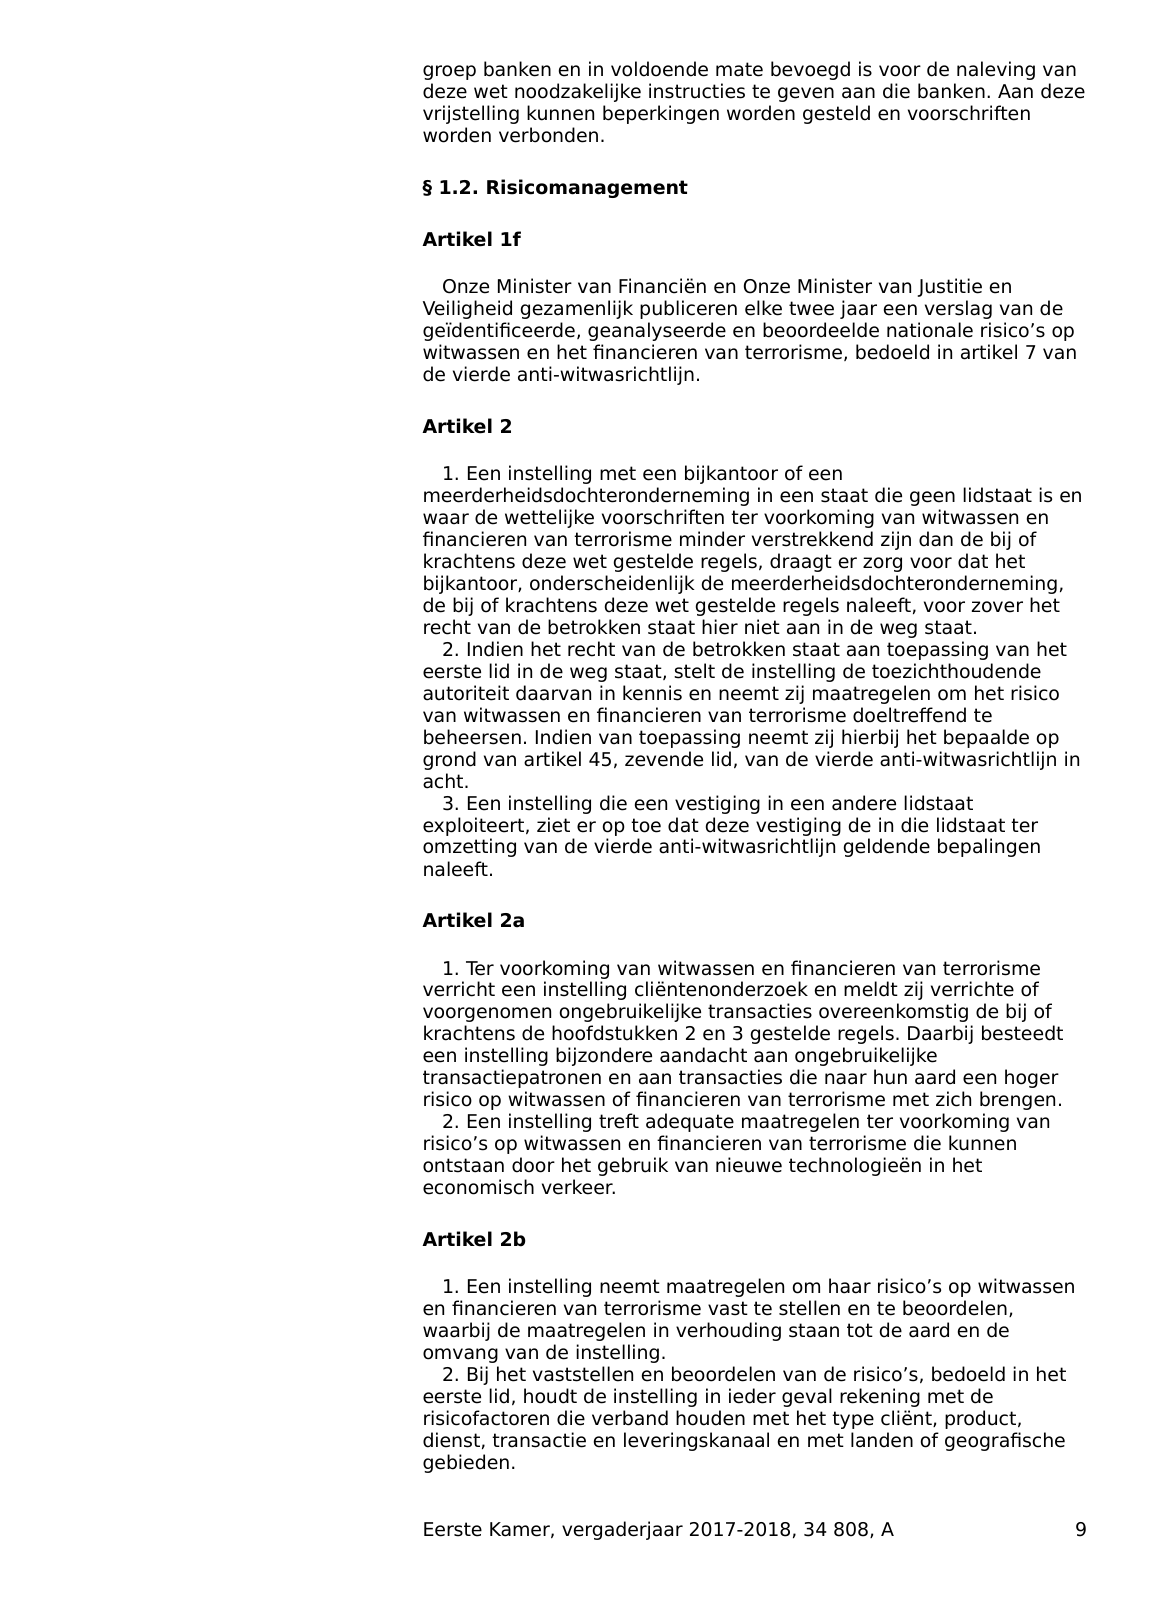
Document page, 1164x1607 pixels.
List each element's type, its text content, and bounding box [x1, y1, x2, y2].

text 1. Ter voorkoming van witwassen en financieren van terrorisme verricht een instelling cliëntenonderzoek en meldt zij verrichte of voorgenomen ongebruikelijke transacties overeenkomstig de bij of krachtens de hoofdstukken 2 en 3 gestelde regels. Daarbij besteedt een instelling bijzondere aandacht aan ongebruikelijke transactiepatronen en aan transacties die naar hun aard een hoger risico op witwassen of financieren van terrorisme met zich brengen. [422, 957, 1087, 1111]
subtitle § 1.2. Risicomanagement [422, 177, 1087, 199]
text Onze Minister van Financiën en Onze Minister van Justitie en Veiligheid gezamenlijk publiceren elke twee jaar een verslag van de geïdentificeerde, geanalyseerde en beoordeelde nationale risico’s op witwassen en het financieren van terrorisme, bedoeld in artikel 7 van de vierde anti-witwasrichtlijn. [422, 276, 1087, 386]
text 1. Een instelling neemt maatregelen om haar risico’s op witwassen en financieren van terrorisme vast te stellen en te beoordelen, waarbij de maatregelen in verhouding staan tot de aard en de omvang van de instelling. [422, 1276, 1087, 1364]
text groep banken en in voldoende mate bevoegd is voor de naleving van deze wet noodzakelijke instructies te geven aan die banken. Aan deze vrijstelling kunnen beperkingen worden gesteld en voorschriften worden verbonden. [422, 59, 1087, 147]
subtitle Artikel 1f [422, 229, 1087, 251]
subtitle Artikel 2a [422, 910, 1087, 932]
text 2. Indien het recht van de betrokken staat aan toepassing van het eerste lid in de weg staat, stelt de instelling de toezichthoudende autoriteit daarvan in kennis en neemt zij maatregelen om het risico van witwassen en financieren van terrorisme doeltreffend te beheersen. Indien van toepassing neemt zij hierbij het bepaalde op grond van artikel 45, zevende lid, van de vierde anti-witwasrichtlijn in acht. [422, 639, 1087, 792]
text 2. Een instelling treft adequate maatregelen ter voorkoming van risico’s op witwassen en financieren van terrorisme die kunnen ontstaan door het gebruik van nieuwe technologieën in het economisch verkeer. [422, 1111, 1087, 1199]
text 3. Een instelling die een vestiging in een andere lidstaat exploiteert, ziet er op toe dat deze vestiging de in die lidstaat ter omzetting van de vierde anti-witwasrichtlijn geldende bepalingen naleeft. [422, 792, 1087, 880]
text 2. Bij het vaststellen en beoordelen van de risico’s, bedoeld in het eerste lid, houdt de instelling in ieder geval rekening met de risicofactoren die verband houden met het type cliënt, product, dienst, transactie en leveringskanaal en met landen of geografische gebieden. [422, 1364, 1087, 1474]
text 1. Een instelling met een bijkantoor of een meerderheidsdochteronderneming in een staat die geen lidstaat is en waar de wettelijke voorschriften ter voorkoming van witwassen en financieren van terrorisme minder verstrekkend zijn dan de bij of krachtens deze wet gestelde regels, draagt er zorg voor dat het bijkantoor, onderscheidenlijk de meerderheidsdochteronderneming, de bij of krachtens deze wet gestelde regels naleeft, voor zover het recht van de betrokken staat hier niet aan in de weg staat. [422, 463, 1087, 639]
subtitle Artikel 2b [422, 1229, 1087, 1251]
subtitle Artikel 2 [422, 416, 1087, 438]
